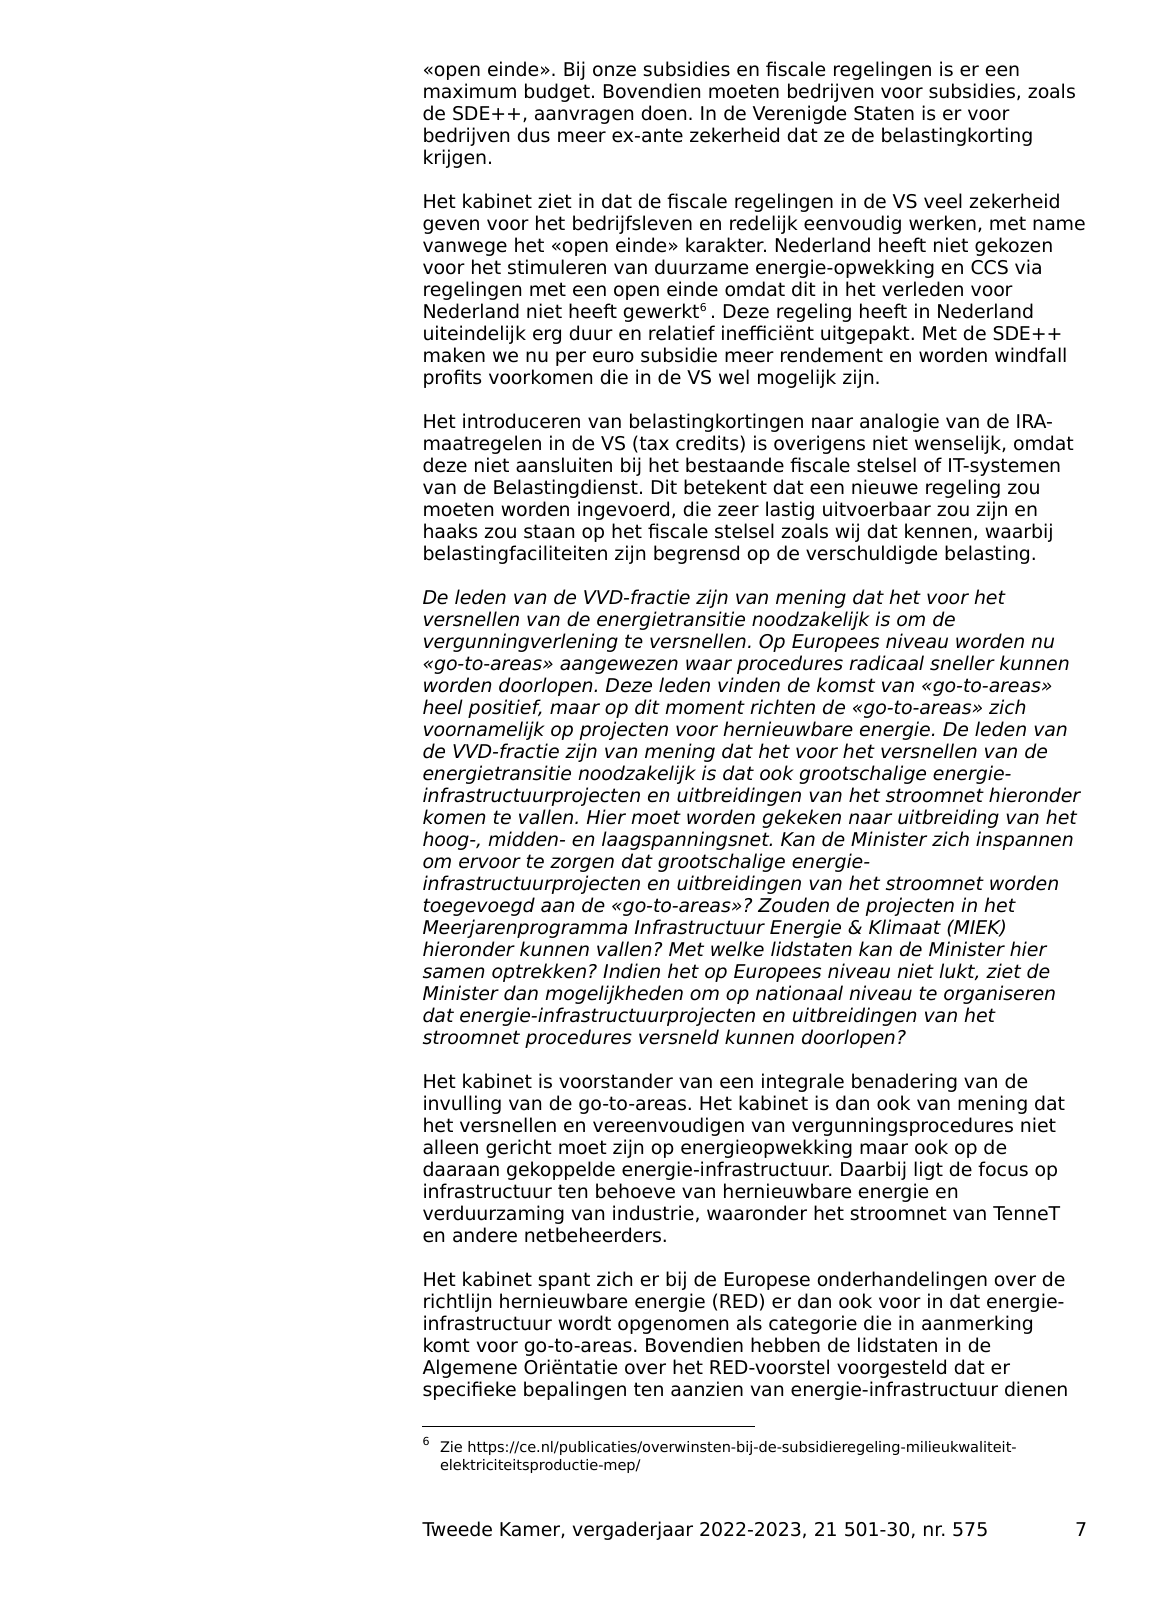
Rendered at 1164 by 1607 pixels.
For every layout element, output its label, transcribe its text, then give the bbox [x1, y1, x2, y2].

text Het kabinet ziet in dat de fiscale regelingen in de VS veel zekerheid geven voor het bedrijfsleven en redelijk eenvoudig werken, met name vanwege het «open einde» karakter. Nederland heeft niet gekozen voor het stimuleren van duurzame energie-opwekking en CCS via regelingen met een open einde omdat dit in het verleden voor Nederland niet heeft gewerkt. Deze regeling heeft in Nederland uiteindelijk erg duur en relatief inefficiënt uitgepakt. Met de SDE++ maken we nu per euro subsidie meer rendement en worden windfall profits voorkomen die in de VS wel mogelijk zijn. [422, 191, 1087, 389]
text De leden van de VVD-fractie zijn van mening dat het voor het versnellen van de energietransitie noodzakelijk is om de vergunningverlening te versnellen. Op Europees niveau worden nu «go-to-areas» aangewezen waar procedures radicaal sneller kunnen worden doorlopen. Deze leden vinden de komst van «go-to-areas» heel positief, maar op dit moment richten de «go-to-areas» zich voornamelijk op projecten voor hernieuwbare energie. De leden van de VVD-fractie zijn van mening dat het voor het versnellen van de energietransitie noodzakelijk is dat ook grootschalige energie-infrastructuurprojecten en uitbreidingen van het stroomnet hieronder komen te vallen. Hier moet worden gekeken naar uitbreiding van het hoog-, midden- en laagspanningsnet. Kan de Minister zich inspannen om ervoor te zorgen dat grootschalige energie-infrastructuurprojecten en uitbreidingen van het stroomnet worden toegevoegd aan de «go-to-areas»? Zouden de projecten in het Meerjarenprogramma Infrastructuur Energie & Klimaat (MIEK) hieronder kunnen vallen? Met welke lidstaten kan de Minister hier samen optrekken? Indien het op Europees niveau niet lukt, ziet de Minister dan mogelijkheden om op nationaal niveau te organiseren dat energie-infrastructuurprojecten en uitbreidingen van het stroomnet procedures versneld kunnen doorlopen? [422, 587, 1087, 1049]
text «open einde». Bij onze subsidies en fiscale regelingen is er een maximum budget. Bovendien moeten bedrijven voor subsidies, zoals de SDE++, aanvragen doen. In de Verenigde Staten is er voor bedrijven dus meer ex-ante zekerheid dat ze de belastingkorting krijgen. [422, 59, 1087, 169]
text Het introduceren van belastingkortingen naar analogie van de IRA-maatregelen in de VS (tax credits) is overigens niet wenselijk, omdat deze niet aansluiten bij het bestaande fiscale stelsel of IT-systemen van de Belastingdienst. Dit betekent dat een nieuwe regeling zou moeten worden ingevoerd, die zeer lastig uitvoerbaar zou zijn en haaks zou staan op het fiscale stelsel zoals wij dat kennen, waarbij belastingfaciliteiten zijn begrensd op de verschuldigde belasting. [422, 411, 1087, 565]
text Zie https://ce.nl/publicaties/overwinsten-bij-de-subsidieregeling-milieukwaliteit-elektriciteitsproductie-mep/ [422, 1435, 1087, 1474]
text Het kabinet spant zich er bij de Europese onderhandelingen over de richtlijn hernieuwbare energie (RED) er dan ook voor in dat energie-infrastructuur wordt opgenomen als categorie die in aanmerking komt voor go-to-areas. Bovendien hebben de lidstaten in de Algemene Oriëntatie over het RED-voorstel voorgesteld dat er specifieke bepalingen ten aanzien van energie-infrastructuur dienen [422, 1269, 1087, 1401]
text Het kabinet is voorstander van een integrale benadering van de invulling van de go-to-areas. Het kabinet is dan ook van mening dat het versnellen en vereenvoudigen van vergunningsprocedures niet alleen gericht moet zijn op energieopwekking maar ook op de daaraan gekoppelde energie-infrastructuur. Daarbij ligt de focus op infrastructuur ten behoeve van hernieuwbare energie en verduurzaming van industrie, waaronder het stroomnet van TenneT en andere netbeheerders. [422, 1071, 1087, 1247]
